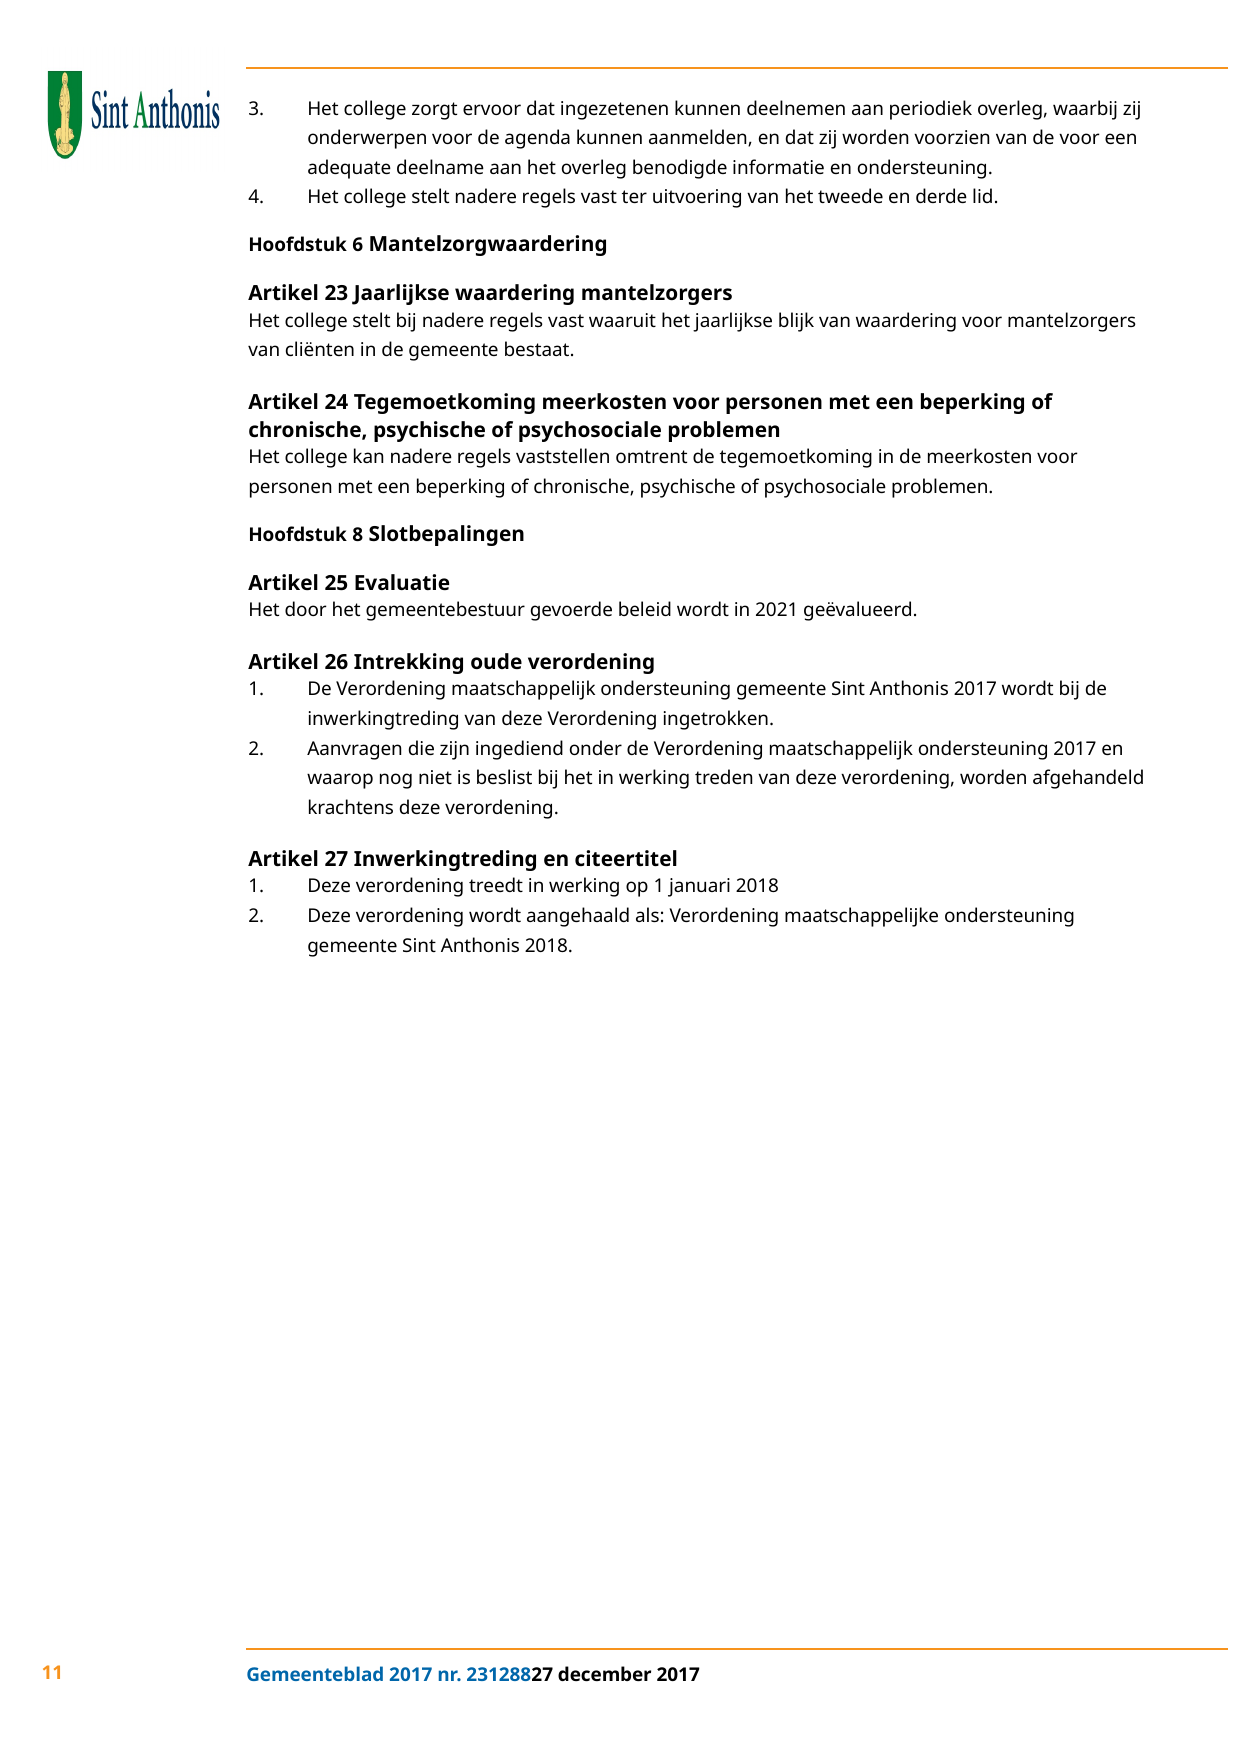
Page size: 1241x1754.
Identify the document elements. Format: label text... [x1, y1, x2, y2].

picture [41, 47, 231, 172]
list Aanvragen die zijn ingediend onder de Verordening maatschappelijk ondersteuning 2017 en waarop nog niet is beslist bij het in werking treden van deze verordening, worden afgehandeld krachtens deze verordening. [248, 735, 1152, 819]
text Artikel 24 Tegemoetkoming meerkosten voor personen met een beperking of chronische, psychische of psychosociale problemen [248, 387, 1152, 444]
text Het college kan nadere regels vaststellen omtrent de tegemoetkoming in de meerkosten voor personen met een beperking of chronische, psychische of psychosociale problemen. [248, 444, 1152, 499]
list De Verordening maatschappelijk ondersteuning gemeente Sint Anthonis 2017 wordt bij de inwerkingtreding van deze Verordening ingetrokken. [248, 676, 1152, 731]
text Artikel 25 Evaluatie [248, 568, 1152, 597]
list Deze verordening wordt aangehaald als: Verordening maatschappelijke ondersteuning gemeente Sint Anthonis 2018. [248, 902, 1152, 958]
text Artikel 23 Jaarlijkse waardering mantelzorgers [248, 278, 1152, 307]
text Hoofdstuk 8 Slotbepalingen [248, 519, 1152, 547]
list Het college stelt nadere regels vast ter uitvoering van het tweede en derde lid. [248, 183, 1152, 209]
list Het college zorgt ervoor dat ingezetenen kunnen deelnemen aan periodiek overleg, waarbij zij onderwerpen voor de agenda kunnen aanmelden, en dat zij worden voorzien van de voor een adequate deelname aan het overleg benodigde informatie en ondersteuning. [248, 95, 1152, 180]
text Artikel 26 Intrekking oude verordening [248, 647, 1152, 676]
text Artikel 27 Inwerkingtreding en citeertitel [248, 844, 1152, 873]
text Het door het gemeentebestuur gevoerde beleid wordt in 2021 geëvalueerd. [248, 597, 1152, 622]
text Hoofdstuk 6 Mantelzorgwaardering [248, 229, 1152, 258]
list Deze verordening treedt in werking op 1 januari 2018 [248, 873, 1152, 898]
text Het college stelt bij nadere regels vast waaruit het jaarlijkse blijk van waardering voor mantelzorgers van cliënten in de gemeente bestaat. [248, 307, 1152, 362]
